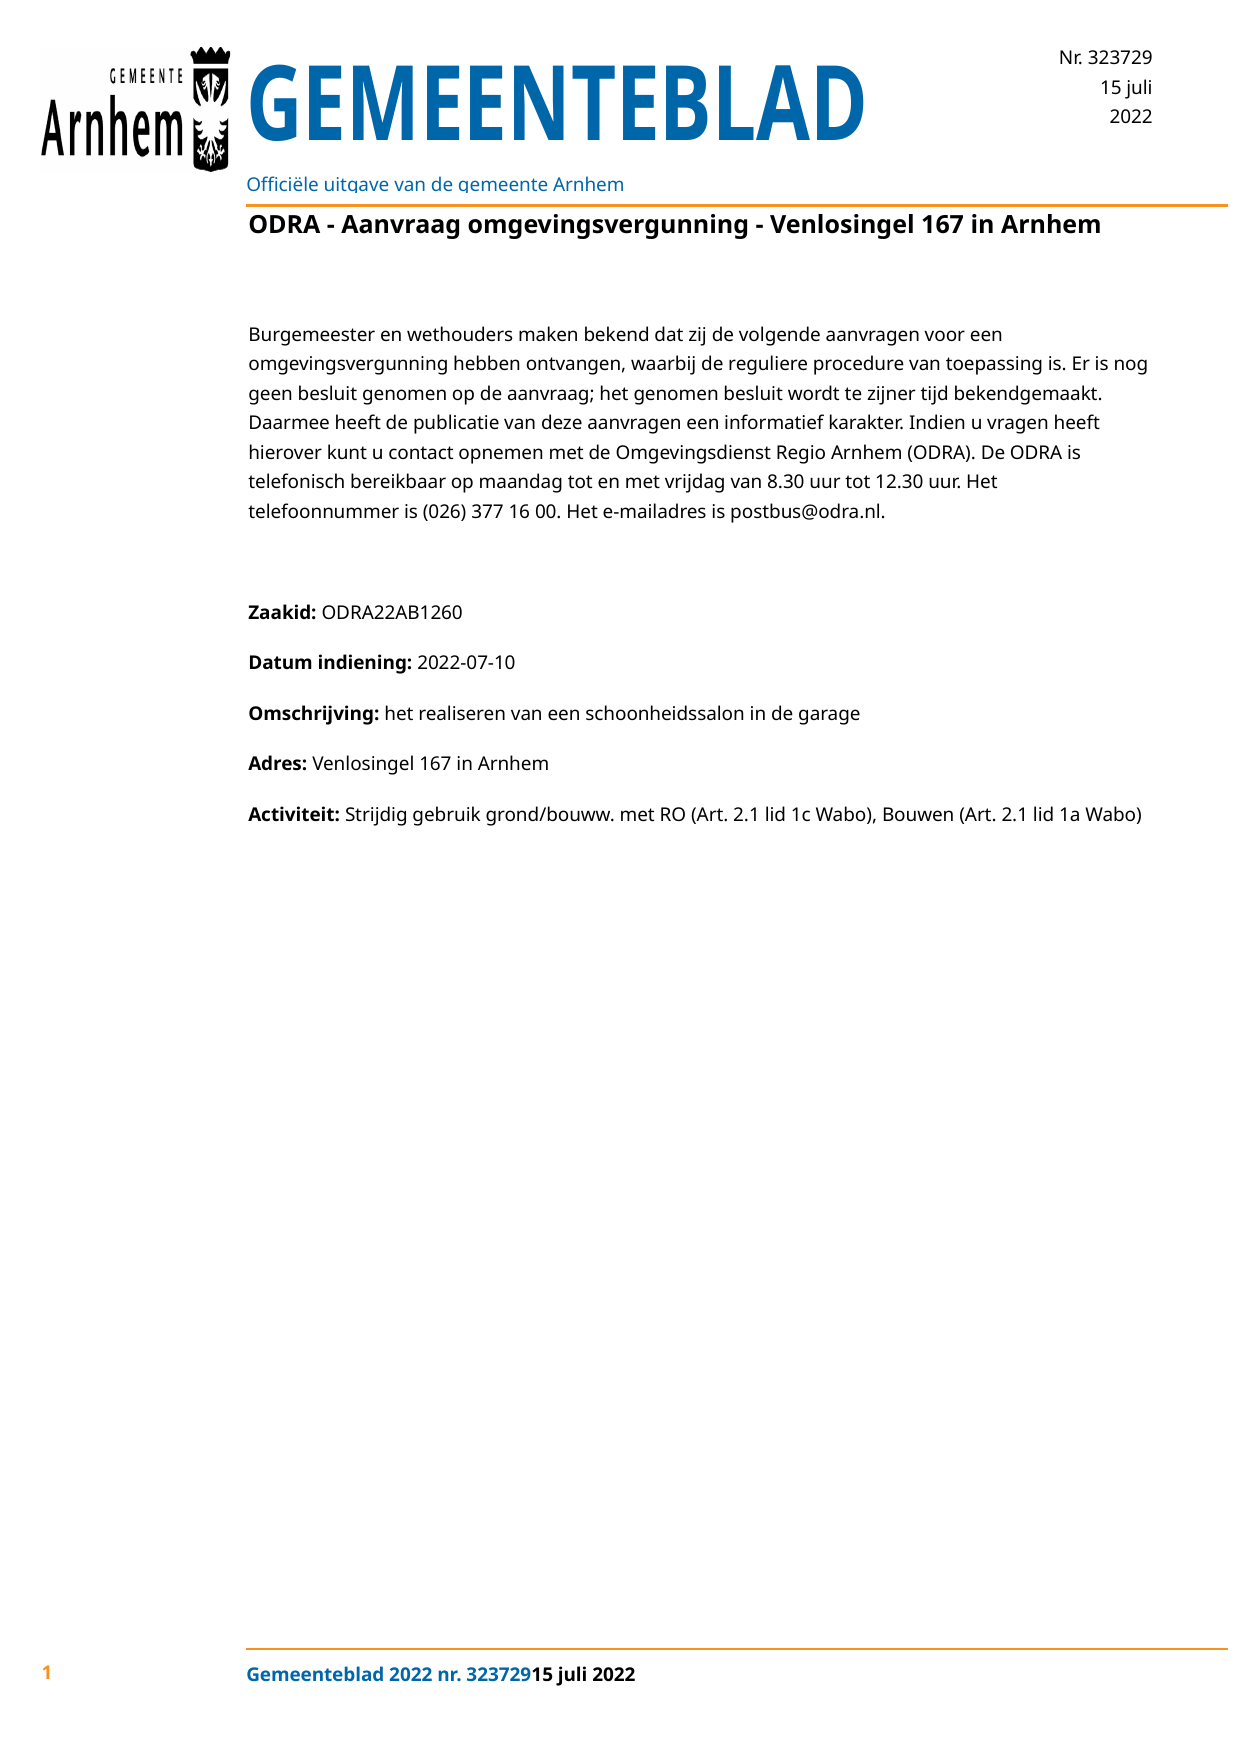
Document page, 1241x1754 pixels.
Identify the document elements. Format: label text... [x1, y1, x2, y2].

text Burgemeester en wethouders maken bekend dat zij de volgende aanvragen voor een omgevingsvergunning hebben ontvangen, waarbij de reguliere procedure van toepassing is. Er is nog geen besluit genomen op de aanvraag; het genomen besluit wordt te zijner tijd bekendgemaakt. Daarmee heeft de publicatie van deze aanvragen een informatief karakter. Indien u vragen heeft hierover kunt u contact opnemen met de Omgevingsdienst Regio Arnhem (ODRA). De ODRA is telefonisch bereikbaar op maandag tot en met vrijdag van 8.30 uur tot 12.30 uur. Het telefoonnummer is (026) 377 16 00. Het e-mailadres is postbus@odra.nl. [248, 321, 1152, 524]
text Zaakid: ODRA22AB1260 [248, 599, 1152, 625]
text Omschrijving: het realiseren van een schoonheidssalon in de garage [248, 700, 1152, 726]
text Datum indiening: 2022-07-10 [248, 649, 1152, 675]
text ODRA - Aanvraag omgevingsvergunning - Venlosingel 167 in Arnhem [248, 207, 1152, 241]
text Adres: Venlosingel 167 in Arnhem [248, 750, 1152, 776]
text Activiteit: Strijdig gebruik grond/bouww. met RO (Art. 2.1 lid 1c Wabo), Bouwen (Art. 2.1 lid 1a Wabo) [248, 801, 1152, 826]
picture [41, 47, 231, 172]
